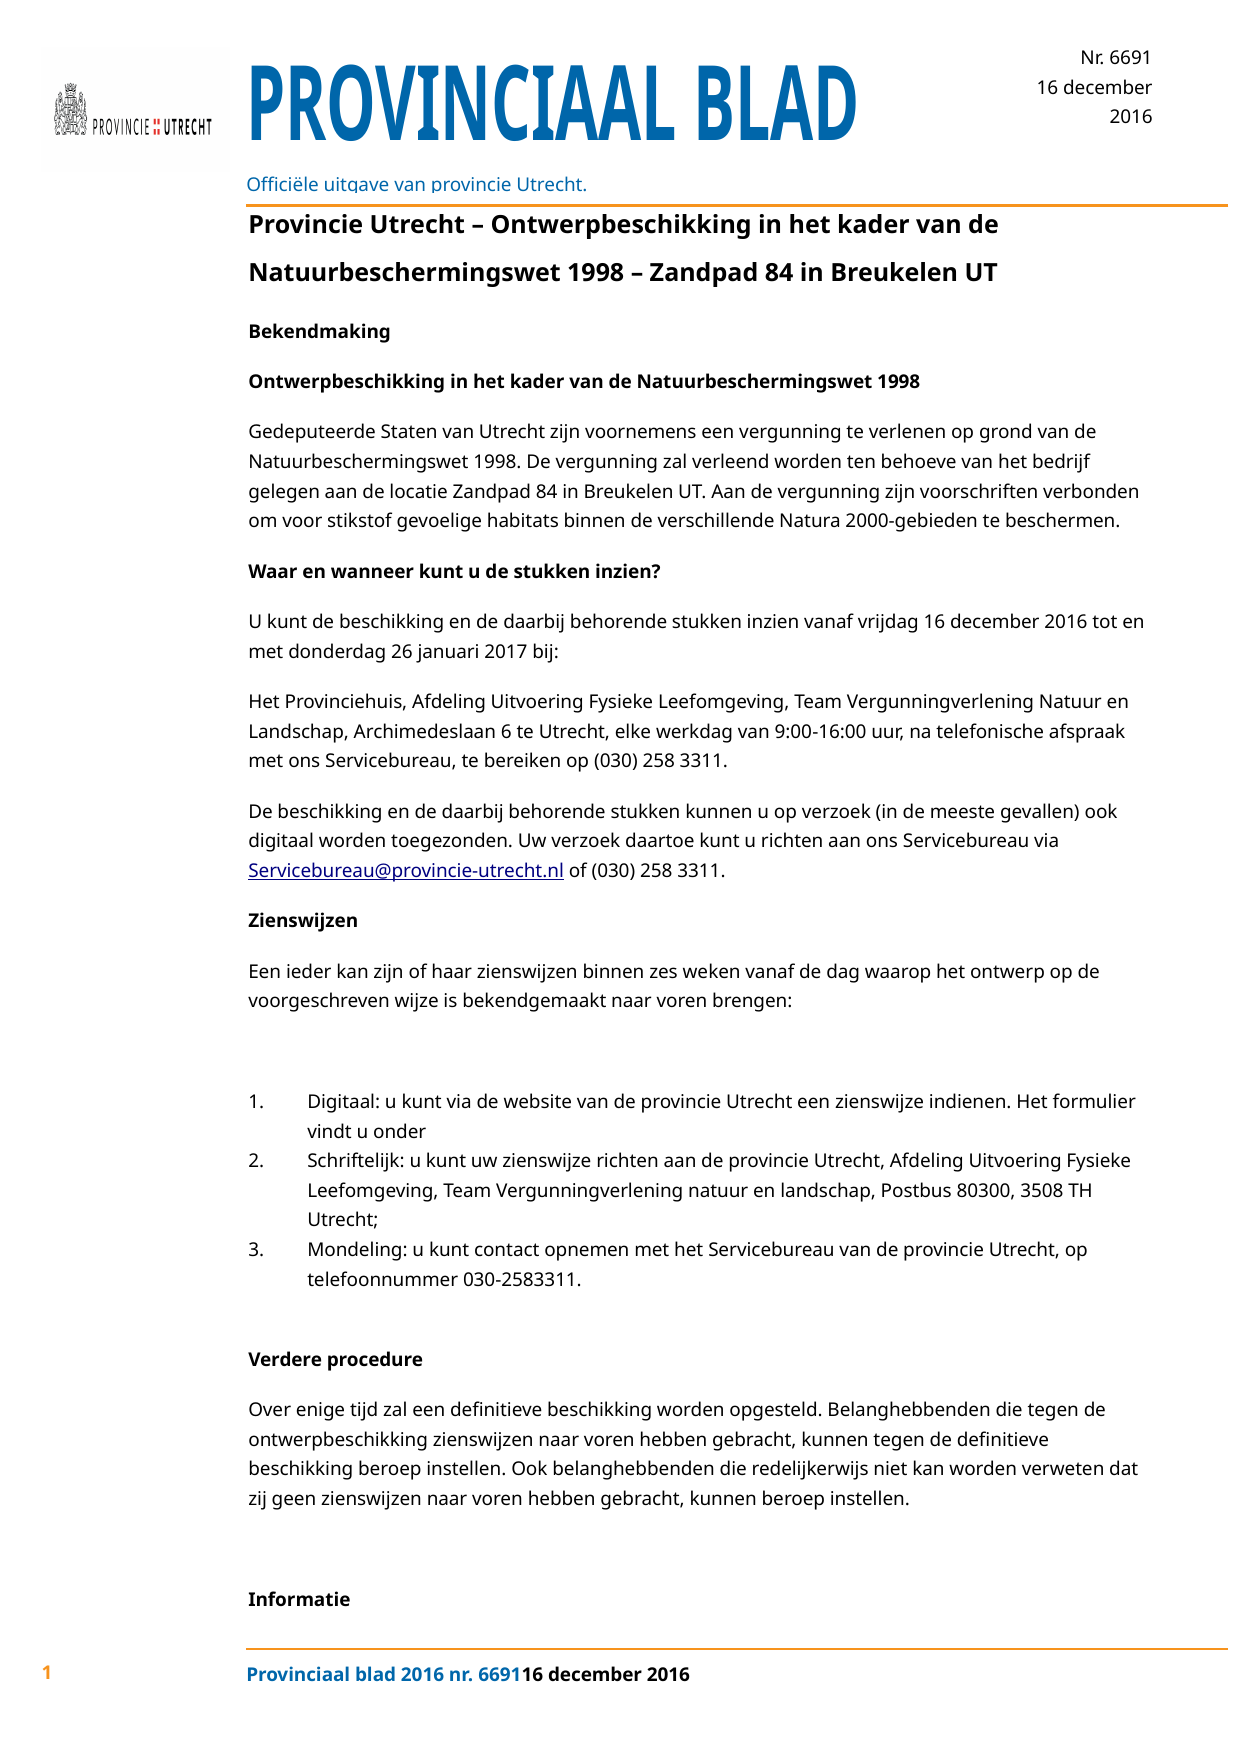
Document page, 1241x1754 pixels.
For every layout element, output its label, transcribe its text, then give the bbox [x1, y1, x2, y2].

list Mondeling: u kunt contact opnemen met het Servicebureau van de provincie Utrecht, op telefoonnummer 030-2583311. [248, 1236, 1152, 1292]
list Digitaal: u kunt via de website van de provincie Utrecht een zienswijze indienen. Het formulier vindt u onder [248, 1088, 1152, 1144]
text Informatie [248, 1586, 1152, 1612]
text Over enige tijd zal een definitieve beschikking worden opgesteld. Belanghebbenden die tegen de ontwerpbeschikking zienswijzen naar voren hebben gebracht, kunnen tegen de definitieve beschikking beroep instellen. Ook belanghebbenden die redelijkerwijs niet kan worden verweten dat zij geen zienswijzen naar voren hebben gebracht, kunnen beroep instellen. [248, 1396, 1152, 1511]
text De beschikking en de daarbij behorende stukken kunnen u op verzoek (in de meeste gevallen) ook digitaal worden toegezonden. Uw verzoek daartoe kunt u richten aan ons Servicebureau via Servicebureau@provincie-utrecht.nl of (030) 258 3311. [248, 798, 1152, 883]
text Provincie Utrecht – Ontwerpbeschikking in het kader van de Natuurbeschermingswet 1998 – Zandpad 84 in Breukelen UT [248, 207, 1152, 288]
picture [41, 47, 231, 172]
text Verdere procedure [248, 1346, 1152, 1372]
text Ontwerpbeschikking in het kader van de Natuurbeschermingswet 1998 [248, 368, 1152, 394]
text Gedeputeerde Staten van Utrecht zijn voornemens een vergunning te verlenen op grond van de Natuurbeschermingswet 1998. De vergunning zal verleend worden ten behoeve van het bedrijf gelegen aan de locatie Zandpad 84 in Breukelen UT. Aan de vergunning zijn voorschriften verbonden om voor stikstof gevoelige habitats binnen de verschillende Natura 2000-gebieden te beschermen. [248, 419, 1152, 533]
text Waar en wanneer kunt u de stukken inzien? [248, 558, 1152, 584]
list Schriftelijk: u kunt uw zienswijze richten aan de provincie Utrecht, Afdeling Uitvoering Fysieke Leefomgeving, Team Vergunningverlening natuur en landschap, Postbus 80300, 3508 TH Utrecht; [248, 1147, 1152, 1232]
text Bekendmaking [248, 318, 1152, 344]
text Een ieder kan zijn of haar zienswijzen binnen zes weken vanaf de dag waarop het ontwerp op de voorgeschreven wijze is bekendgemaakt naar voren brengen: [248, 958, 1152, 1013]
text Het Provinciehuis, Afdeling Uitvoering Fysieke Leefomgeving, Team Vergunningverlening Natuur en Landschap, Archimedeslaan 6 te Utrecht, elke werkdag van 9:00‑16:00 uur, na telefonische afspraak met ons Servicebureau, te bereiken op (030) 258 3311. [248, 688, 1152, 773]
text Zienswijzen [248, 907, 1152, 933]
text U kunt de beschikking en de daarbij behorende stukken inzien vanaf vrijdag 16 december 2016 tot en met donderdag 26 januari 2017 bij: [248, 608, 1152, 664]
